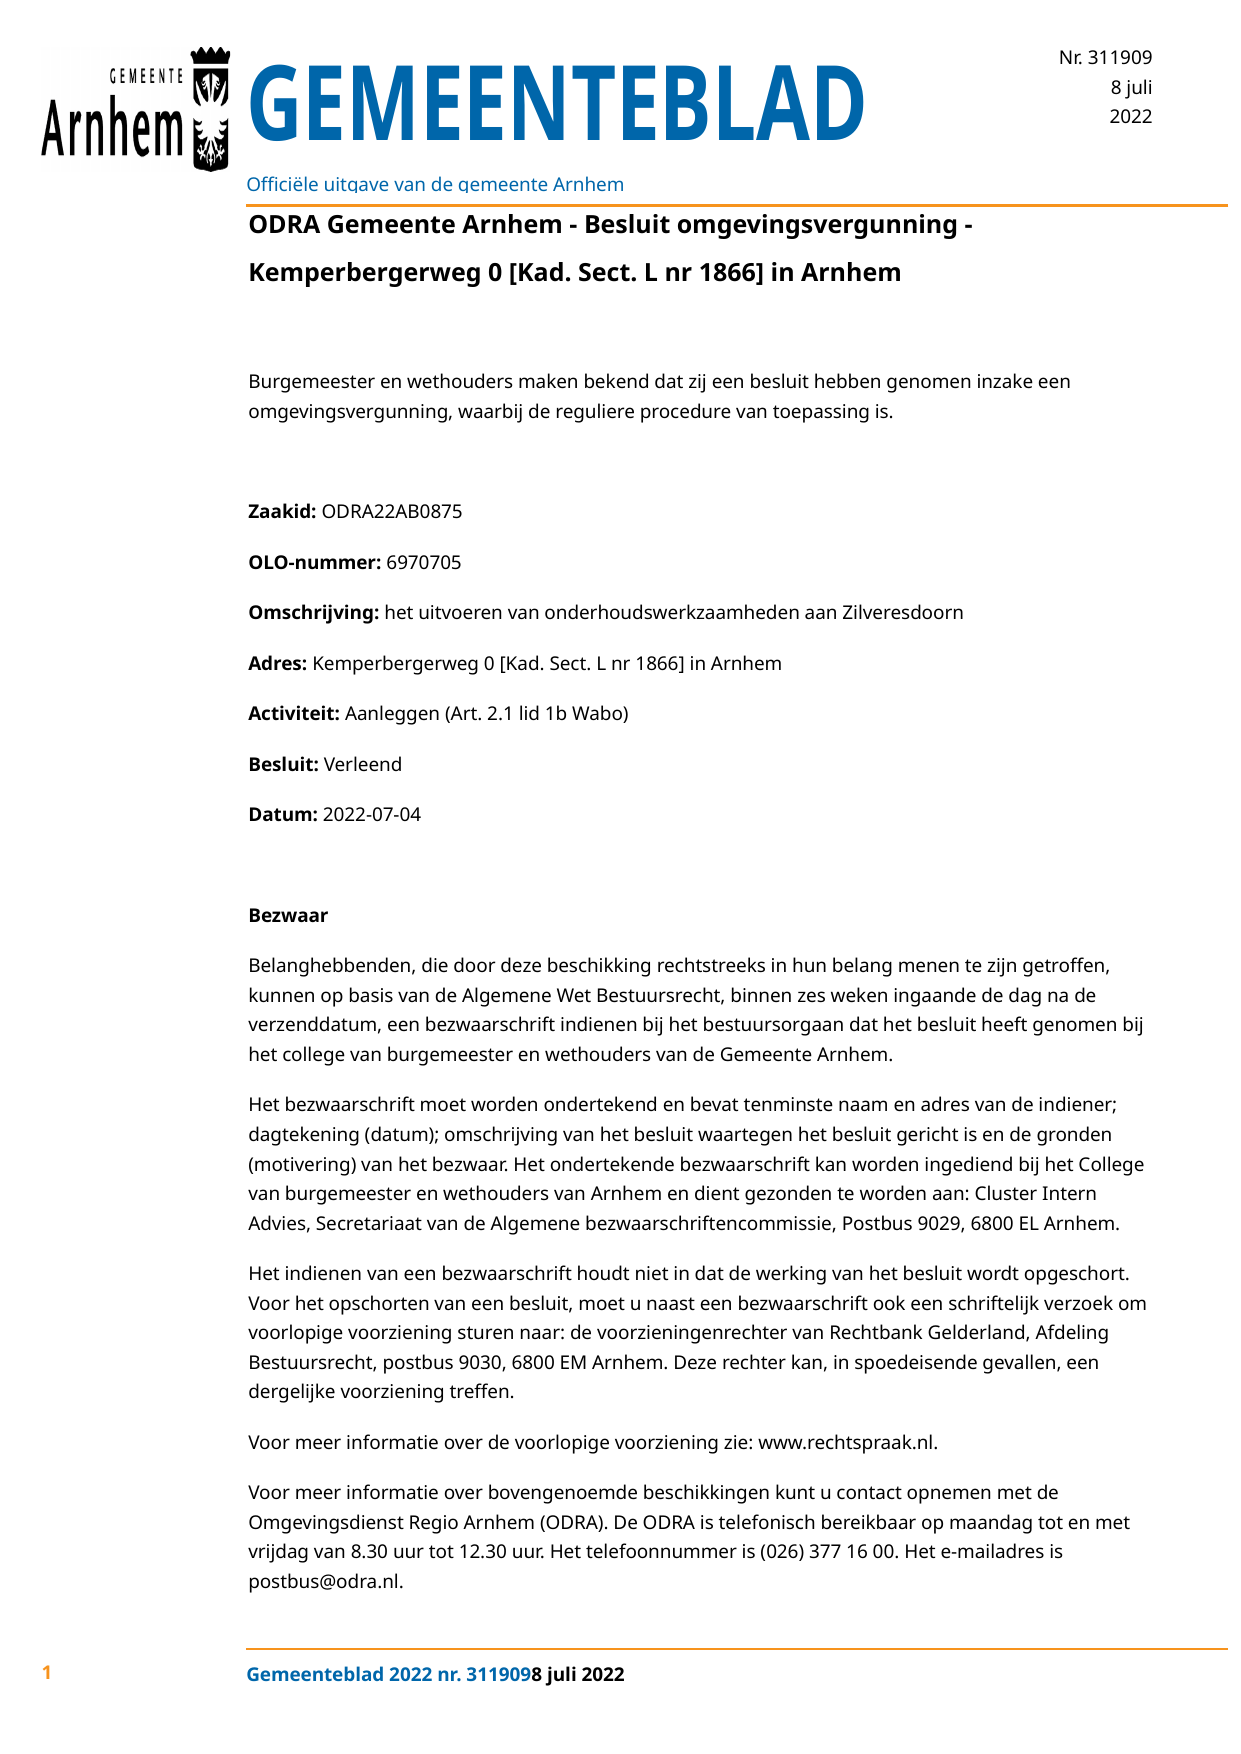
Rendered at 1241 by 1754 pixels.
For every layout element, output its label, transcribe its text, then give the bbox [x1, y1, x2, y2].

text Adres: Kemperbergerweg 0 [Kad. Sect. L nr 1866] in Arnhem [248, 650, 1152, 676]
text Voor meer informatie over bovengenoemde beschikkingen kunt u contact opnemen met de Omgevingsdienst Regio Arnhem (ODRA). De ODRA is telefonisch bereikbaar op maandag tot en met vrijdag van 8.30 uur tot 12.30 uur. Het telefoonnummer is (026) 377 16 00. Het e-mailadres is postbus@odra.nl. [248, 1479, 1152, 1594]
text Activiteit: Aanleggen (Art. 2.1 lid 1b Wabo) [248, 700, 1152, 726]
text ODRA Gemeente Arnhem - Besluit omgevingsvergunning - Kemperbergerweg 0 [Kad. Sect. L nr 1866] in Arnhem [248, 207, 1152, 288]
text Het bezwaarschrift moet worden ondertekend en bevat tenminste naam en adres van de indiener; dagtekening (datum); omschrijving van het besluit waartegen het besluit gericht is en de gronden (motivering) van het bezwaar. Het ondertekende bezwaarschrift kan worden ingediend bij het College van burgemeester en wethouders van Arnhem en dient gezonden te worden aan: Cluster Intern Advies, Secretariaat van de Algemene bezwaarschriftencommissie, Postbus 9029, 6800 EL Arnhem. [248, 1092, 1152, 1236]
text OLO-nummer: 6970705 [248, 549, 1152, 575]
text Het indienen van een bezwaarschrift houdt niet in dat de werking van het besluit wordt opgeschort. Voor het opschorten van een besluit, moet u naast een bezwaarschrift ook een schriftelijk verzoek om voorlopige voorziening sturen naar: de voorzieningenrechter van Rechtbank Gelderland, Afdeling Bestuursrecht, postbus 9030, 6800 EM Arnhem. Deze rechter kan, in spoedeisende gevallen, een dergelijke voorziening treffen. [248, 1260, 1152, 1404]
text Datum: 2022-07-04 [248, 801, 1152, 827]
text Besluit: Verleend [248, 751, 1152, 777]
text Burgemeester en wethouders maken bekend dat zij een besluit hebben genomen inzake een omgevingsvergunning, waarbij de reguliere procedure van toepassing is. [248, 368, 1152, 424]
text Zaakid: ODRA22AB0875 [248, 499, 1152, 524]
text Omschrijving: het uitvoeren van onderhoudswerkzaamheden aan Zilveresdoorn [248, 599, 1152, 625]
text Voor meer informatie over de voorlopige voorziening zie: www.rechtspraak.nl. [248, 1429, 1152, 1455]
text Belanghebbenden, die door deze beschikking rechtstreeks in hun belang menen te zijn getroffen, kunnen op basis van de Algemene Wet Bestuursrecht, binnen zes weken ingaande de dag na de verzenddatum, een bezwaarschrift indienen bij het bestuursorgaan dat het besluit heeft genomen bij het college van burgemeester en wethouders van de Gemeente Arnhem. [248, 952, 1152, 1067]
picture [41, 47, 231, 172]
text Bezwaar [248, 902, 1152, 928]
